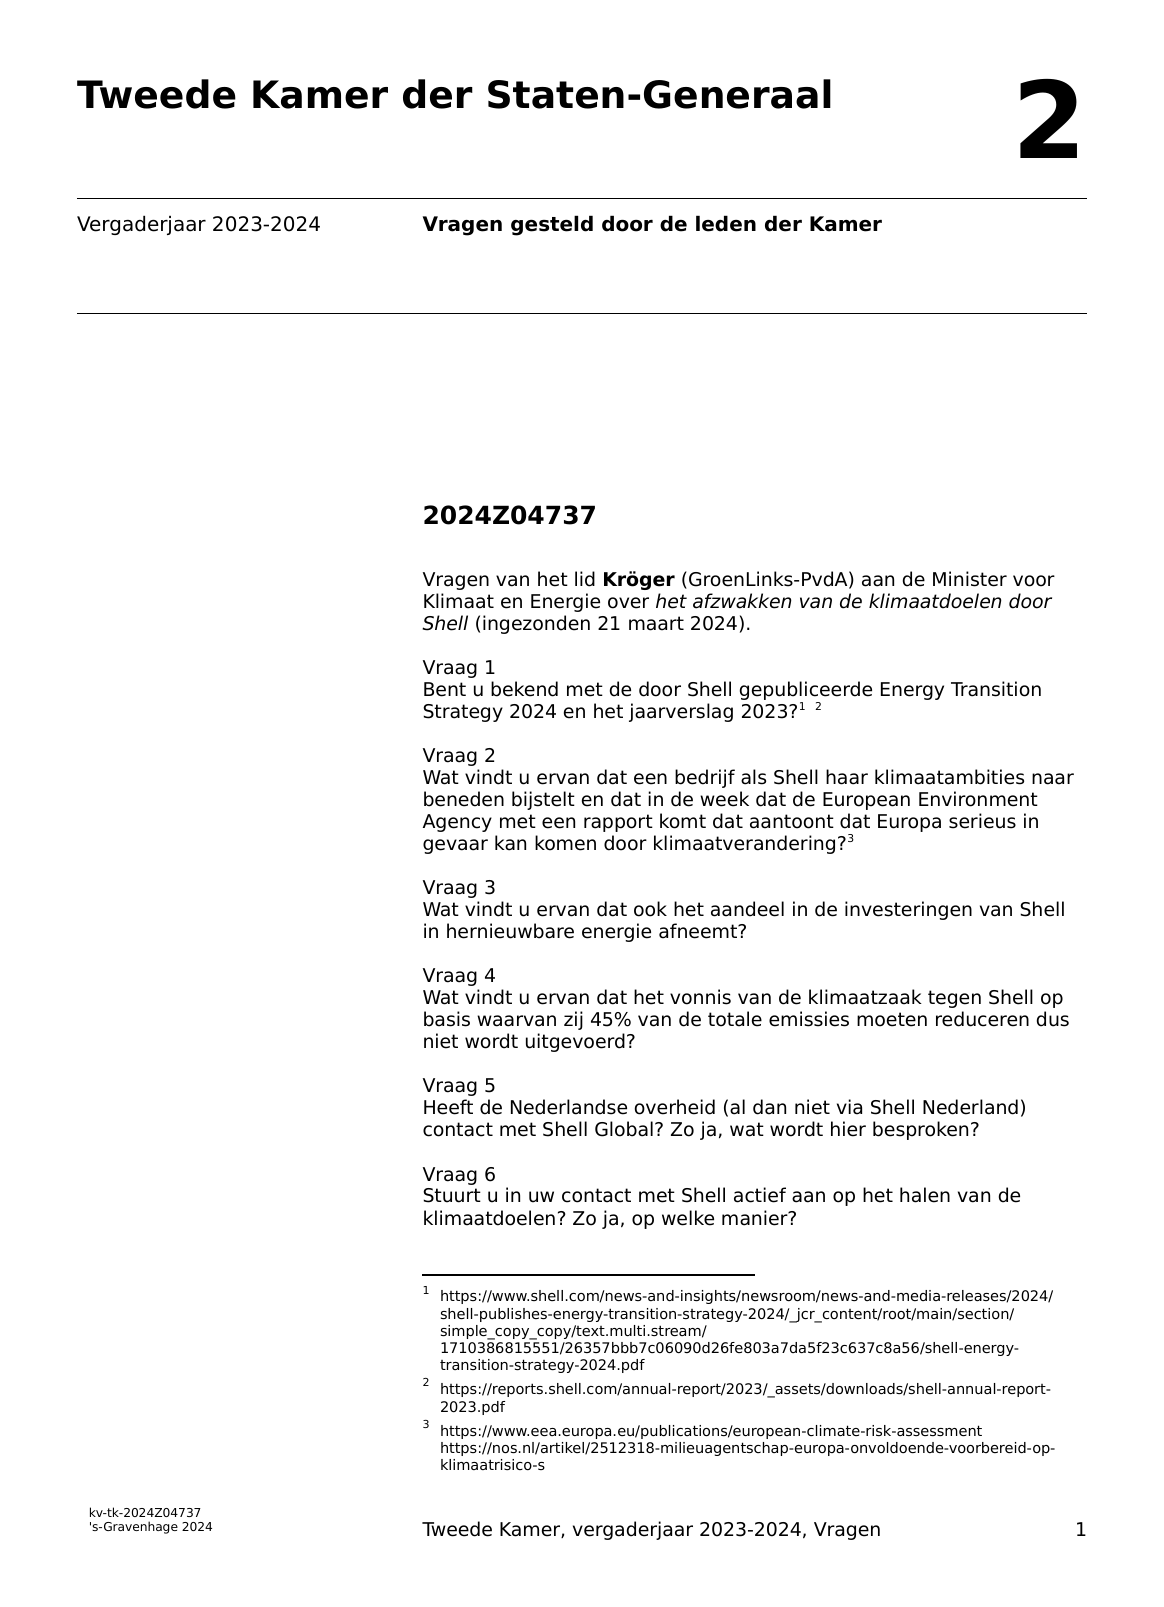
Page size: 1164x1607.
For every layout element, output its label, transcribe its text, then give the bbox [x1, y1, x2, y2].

table_cell Vragen gesteld door de leden der Kamer [422, 199, 1087, 313]
text Vraag 6 [422, 1163, 1087, 1185]
text Wat vindt u ervan dat het vonnis van de klimaatzaak tegen Shell op basis waarvan zij 45% van de totale emissies moeten reduceren dus niet wordt uitgevoerd? [422, 987, 1087, 1053]
text Vragen van het lid Kröger (GroenLinks-PvdA) aan de Minister voor Klimaat en Energie over het afzwakken van de klimaatdoelen door Shell (ingezonden 21 maart 2024). [422, 569, 1087, 635]
text Bent u bekend met de door Shell gepubliceerde Energy Transition Strategy 2024 en het jaarverslag 2023? [422, 679, 1087, 723]
text https://www.eea.europa.eu/publications/european-climate-risk-assessment https://nos.nl/artikel/2512318-milieuagentschap-europa-onvoldoende-voorbereid-op-klimaatrisico-s [422, 1418, 1087, 1474]
text https://reports.shell.com/annual-report/2023/_assets/downloads/shell-annual-report-2023.pdf [422, 1377, 1087, 1416]
table_header Tweede Kamer der Staten-Generaal [77, 59, 886, 198]
text 's-Gravenhage 2024 [88, 1520, 323, 1534]
text https://www.shell.com/news-and-insights/newsroom/news-and-media-releases/2024/shell-publishes-energy-transition-strategy-2024/_jcr_content/root/main/section/simple_copy_copy/text.multi.stream/1710386815551/26357bbb7c06090d26fe803a7da5f23c637c8a56/shell-energy-transition-strategy-2024.pdf [422, 1284, 1087, 1374]
text Stuurt u in uw contact met Shell actief aan op het halen van de klimaatdoelen? Zo ja, op welke manier? [422, 1185, 1087, 1229]
text Vraag 4 [422, 965, 1087, 987]
text Vraag 2 [422, 745, 1087, 767]
text Wat vindt u ervan dat ook het aandeel in de investeringen van Shell in hernieuwbare energie afneemt? [422, 899, 1087, 943]
table_header 2 [886, 59, 1087, 198]
text Vraag 1 [422, 657, 1087, 679]
text Heeft de Nederlandse overheid (al dan niet via Shell Nederland) contact met Shell Global? Zo ja, wat wordt hier besproken? [422, 1097, 1087, 1141]
text 2024Z04737 [422, 501, 1087, 531]
text Vraag 3 [422, 877, 1087, 899]
text kv-tk-2024Z04737 [88, 1506, 323, 1520]
text Wat vindt u ervan dat een bedrijf als Shell haar klimaatambities naar beneden bijstelt en dat in de week dat de European Environment Agency met een rapport komt dat aantoont dat Europa serieus in gevaar kan komen door klimaatverandering? [422, 767, 1087, 855]
table_cell Vergaderjaar 2023-2024 [77, 199, 422, 313]
text Vraag 5 [422, 1075, 1087, 1097]
